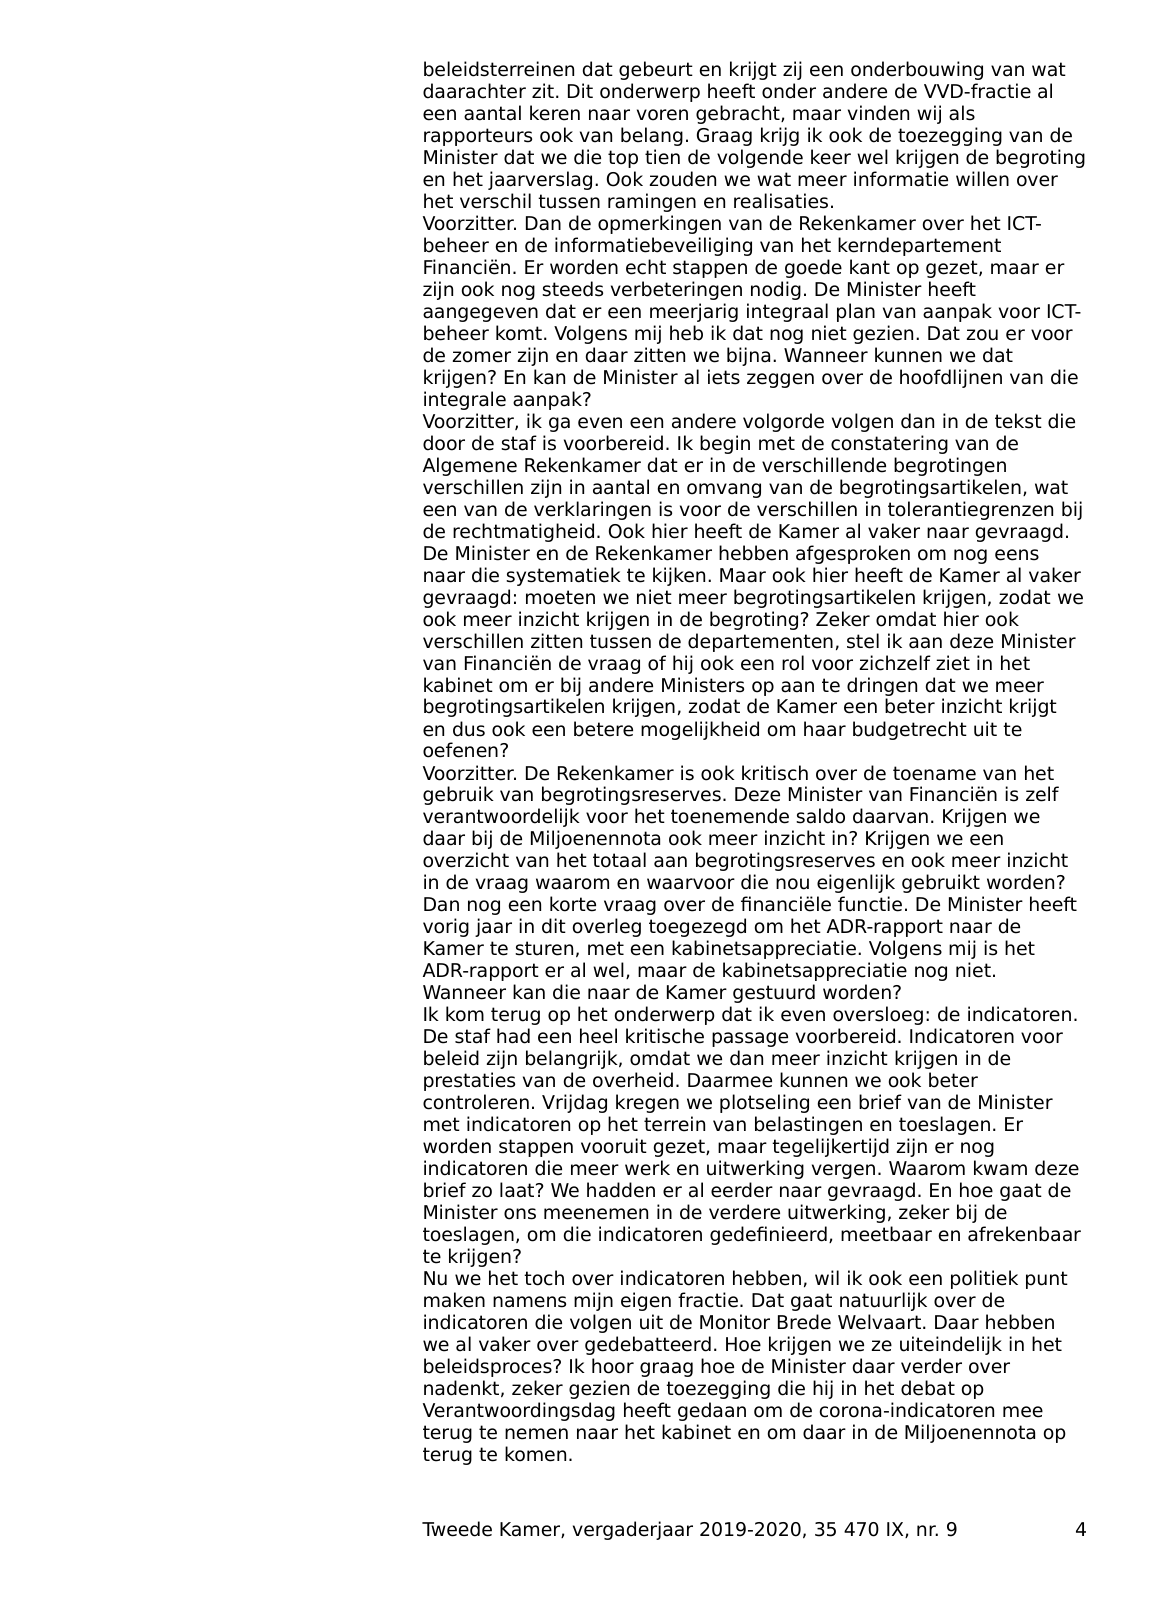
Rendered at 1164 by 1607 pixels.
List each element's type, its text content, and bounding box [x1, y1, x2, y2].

text Dan nog een korte vraag over de financiële functie. De Minister heeft vorig jaar in dit overleg toegezegd om het ADR-rapport naar de Kamer te sturen, met een kabinetsappreciatie. Volgens mij is het ADR-rapport er al wel, maar de kabinetsappreciatie nog niet. Wanneer kan die naar de Kamer gestuurd worden? [422, 894, 1087, 1004]
text Nu we het toch over indicatoren hebben, wil ik ook een politiek punt maken namens mijn eigen fractie. Dat gaat natuurlijk over de indicatoren die volgen uit de Monitor Brede Welvaart. Daar hebben we al vaker over gedebatteerd. Hoe krijgen we ze uiteindelijk in het beleidsproces? Ik hoor graag hoe de Minister daar verder over nadenkt, zeker gezien de toezegging die hij in het debat op Verantwoordingsdag heeft gedaan om de corona-indicatoren mee terug te nemen naar het kabinet en om daar in de Miljoenennota op terug te komen. [422, 1268, 1087, 1466]
text Voorzitter, ik ga even een andere volgorde volgen dan in de tekst die door de staf is voorbereid. Ik begin met de constatering van de Algemene Rekenkamer dat er in de verschillende begrotingen verschillen zijn in aantal en omvang van de begrotingsartikelen, wat een van de verklaringen is voor de verschillen in tolerantiegrenzen bij de rechtmatigheid. Ook hier heeft de Kamer al vaker naar gevraagd. De Minister en de Rekenkamer hebben afgesproken om nog eens naar die systematiek te kijken. Maar ook hier heeft de Kamer al vaker gevraagd: moeten we niet meer begrotingsartikelen krijgen, zodat we ook meer inzicht krijgen in de begroting? Zeker omdat hier ook verschillen zitten tussen de departementen, stel ik aan deze Minister van Financiën de vraag of hij ook een rol voor zichzelf ziet in het kabinet om er bij andere Ministers op aan te dringen dat we meer begrotingsartikelen krijgen, zodat de Kamer een beter inzicht krijgt en dus ook een betere mogelijkheid om haar budgetrecht uit te oefenen? [422, 411, 1087, 762]
text Voorzitter. Dan de opmerkingen van de Rekenkamer over het ICT-beheer en de informatiebeveiliging van het kerndepartement Financiën. Er worden echt stappen de goede kant op gezet, maar er zijn ook nog steeds verbeteringen nodig. De Minister heeft aangegeven dat er een meerjarig integraal plan van aanpak voor ICT-beheer komt. Volgens mij heb ik dat nog niet gezien. Dat zou er voor de zomer zijn en daar zitten we bijna. Wanneer kunnen we dat krijgen? En kan de Minister al iets zeggen over de hoofdlijnen van die integrale aanpak? [422, 213, 1087, 411]
text Ik kom terug op het onderwerp dat ik even oversloeg: de indicatoren. De staf had een heel kritische passage voorbereid. Indicatoren voor beleid zijn belangrijk, omdat we dan meer inzicht krijgen in de prestaties van de overheid. Daarmee kunnen we ook beter controleren. Vrijdag kregen we plotseling een brief van de Minister met indicatoren op het terrein van belastingen en toeslagen. Er worden stappen vooruit gezet, maar tegelijkertijd zijn er nog indicatoren die meer werk en uitwerking vergen. Waarom kwam deze brief zo laat? We hadden er al eerder naar gevraagd. En hoe gaat de Minister ons meenemen in de verdere uitwerking, zeker bij de toeslagen, om die indicatoren gedefinieerd, meetbaar en afrekenbaar te krijgen? [422, 1004, 1087, 1268]
text Voorzitter. De Rekenkamer is ook kritisch over de toename van het gebruik van begrotingsreserves. Deze Minister van Financiën is zelf verantwoordelijk voor het toenemende saldo daarvan. Krijgen we daar bij de Miljoenennota ook meer inzicht in? Krijgen we een overzicht van het totaal aan begrotingsreserves en ook meer inzicht in de vraag waarom en waarvoor die nou eigenlijk gebruikt worden? [422, 762, 1087, 894]
text beleidsterreinen dat gebeurt en krijgt zij een onderbouwing van wat daarachter zit. Dit onderwerp heeft onder andere de VVD-fractie al een aantal keren naar voren gebracht, maar vinden wij als rapporteurs ook van belang. Graag krijg ik ook de toezegging van de Minister dat we die top tien de volgende keer wel krijgen de begroting en het jaarverslag. Ook zouden we wat meer informatie willen over het verschil tussen ramingen en realisaties. [422, 59, 1087, 213]
